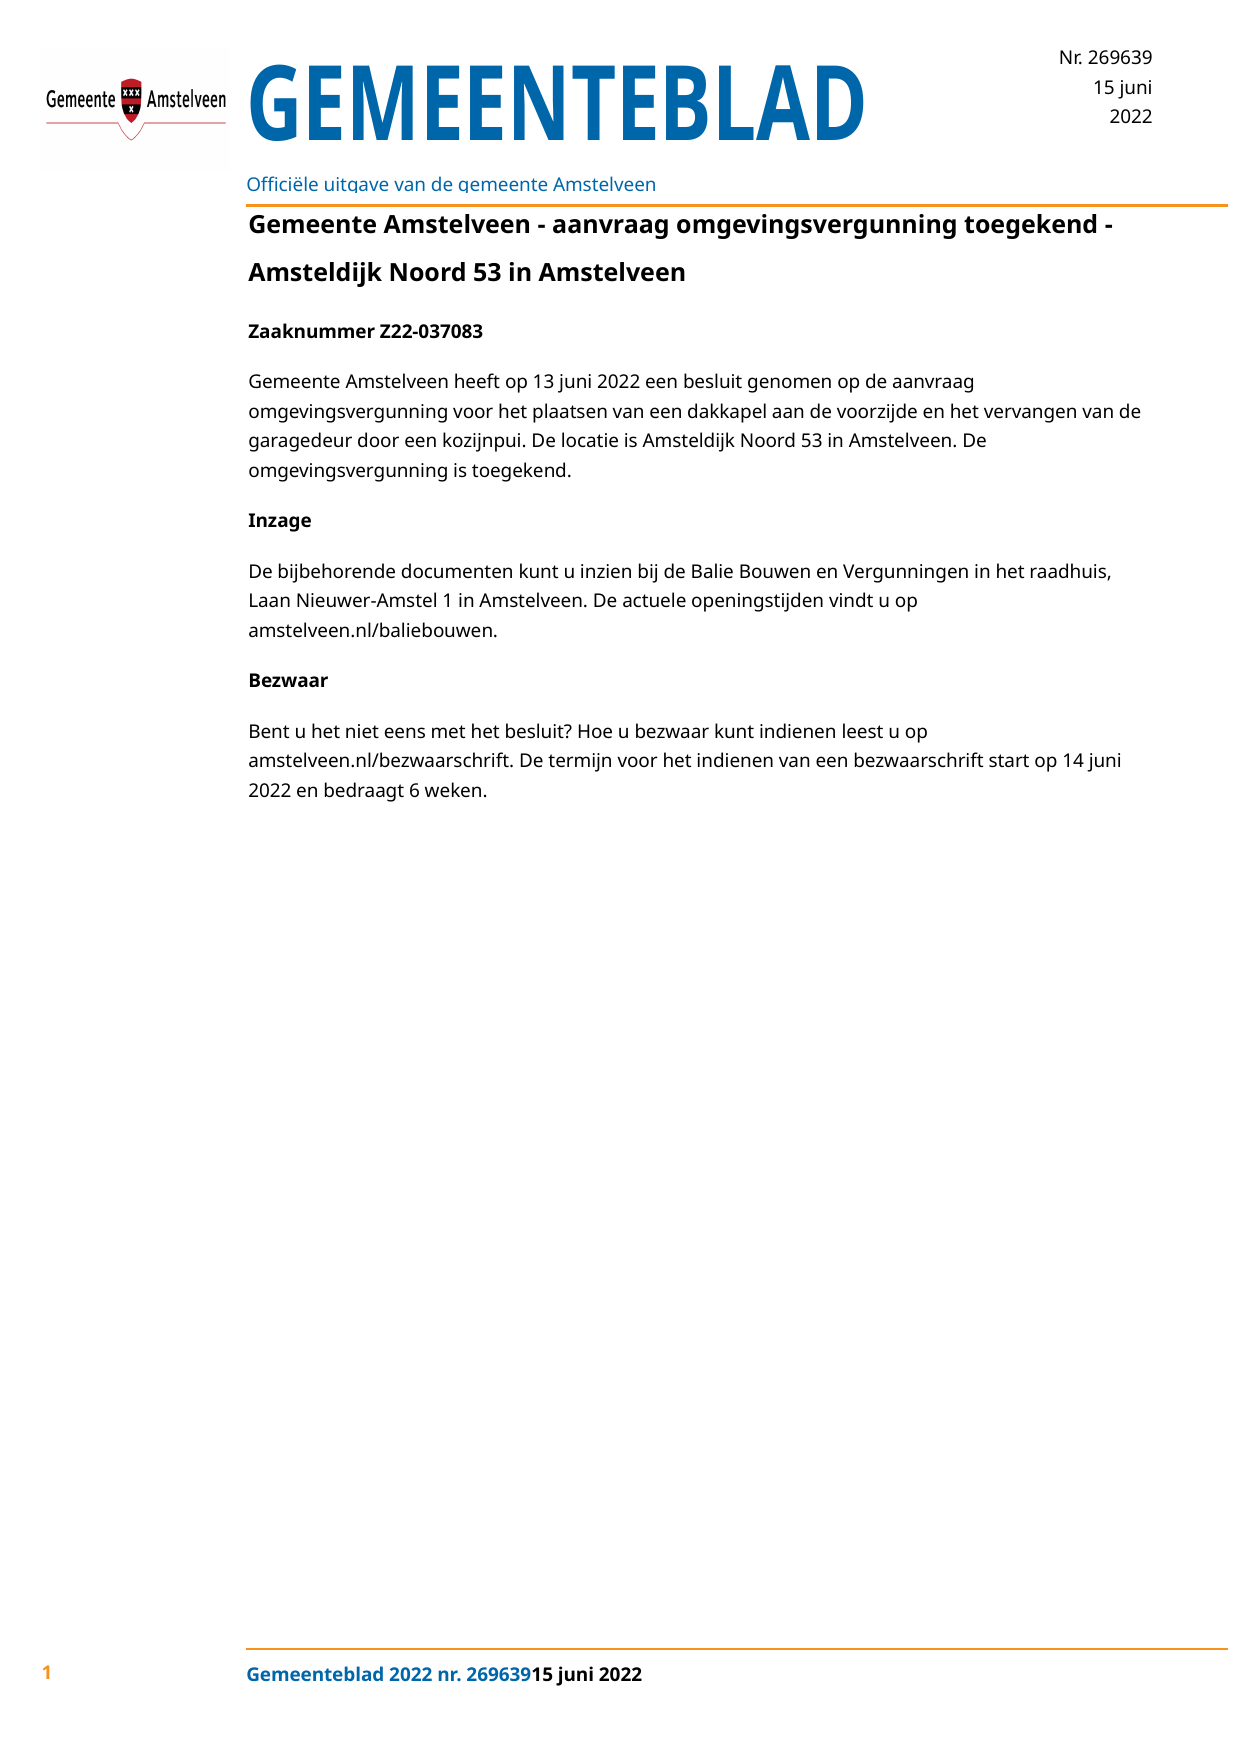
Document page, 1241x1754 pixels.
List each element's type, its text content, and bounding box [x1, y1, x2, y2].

picture [41, 47, 231, 172]
text Zaaknummer Z22-037083 [248, 318, 1152, 344]
text Gemeente Amstelveen - aanvraag omgevingsvergunning toegekend - Amsteldijk Noord 53 in Amstelveen [248, 207, 1152, 288]
text Bezwaar [248, 667, 1152, 693]
text De bijbehorende documenten kunt u inzien bij de Balie Bouwen en Vergunningen in het raadhuis, Laan Nieuwer-Amstel 1 in Amstelveen. De actuele openingstijden vindt u op amstelveen.nl/baliebouwen. [248, 558, 1152, 643]
text Bent u het niet eens met het besluit? Hoe u bezwaar kunt indienen leest u op amstelveen.nl/bezwaarschrift. De termijn voor het indienen van een bezwaarschrift start op 14 juni 2022 en bedraagt 6 weken. [248, 718, 1152, 803]
text Inzage [248, 507, 1152, 533]
text Gemeente Amstelveen heeft op 13 juni 2022 een besluit genomen op de aanvraag omgevingsvergunning voor het plaatsen van een dakkapel aan de voorzijde en het vervangen van de garagedeur door een kozijnpui. De locatie is Amsteldijk Noord 53 in Amstelveen. De omgevingsvergunning is toegekend. [248, 368, 1152, 483]
